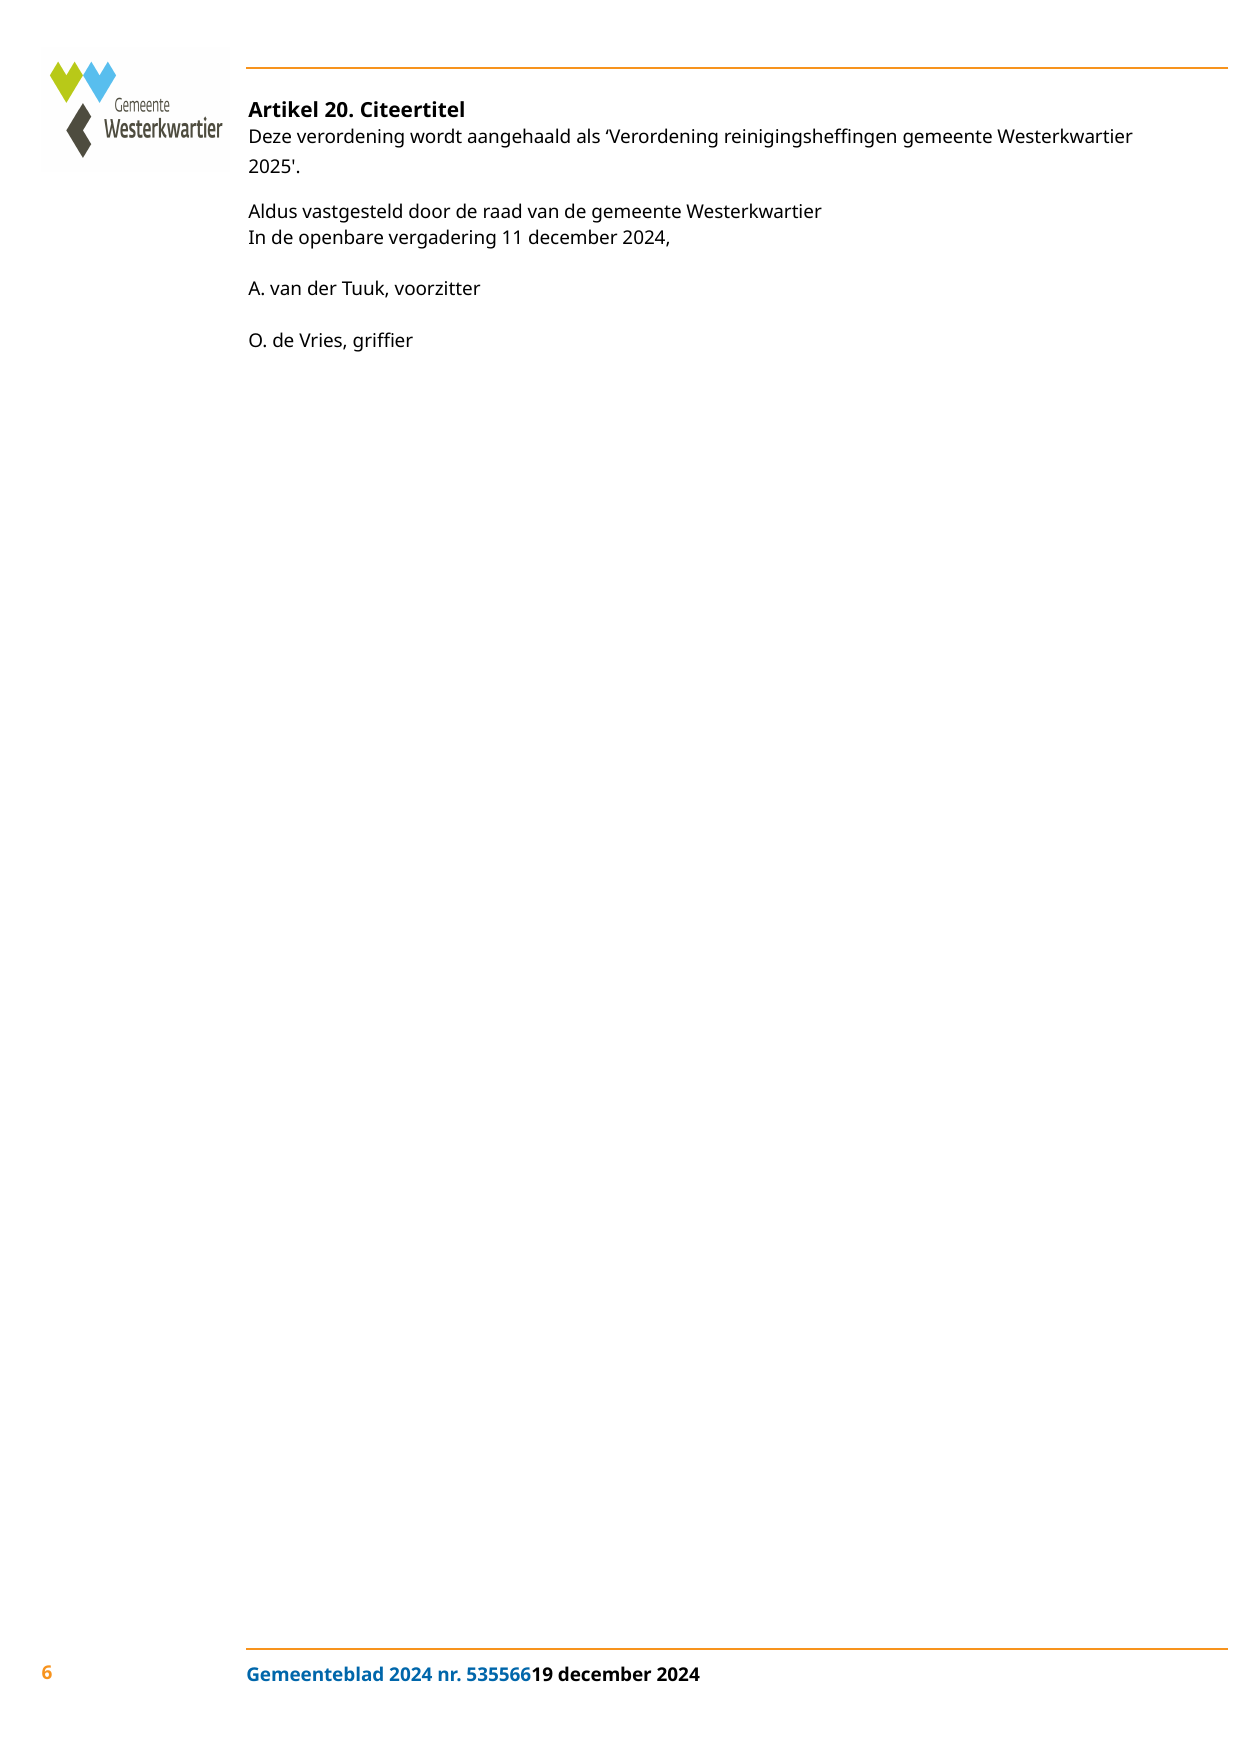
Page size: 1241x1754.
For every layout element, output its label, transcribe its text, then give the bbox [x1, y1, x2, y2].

text Artikel 20. Citeertitel [248, 95, 1152, 123]
text O. de Vries, griffier [248, 327, 1152, 353]
text Aldus vastgesteld door de raad van de gemeente Westerkwartier [248, 198, 1152, 224]
text Deze verordening wordt aangehaald als ‘Verordening reinigingsheffingen gemeente Westerkwartier 2025'. [248, 123, 1152, 178]
text A. van der Tuuk, voorzitter [248, 276, 1152, 301]
picture [41, 47, 231, 172]
text In de openbare vergadering 11 december 2024, [248, 224, 1152, 250]
